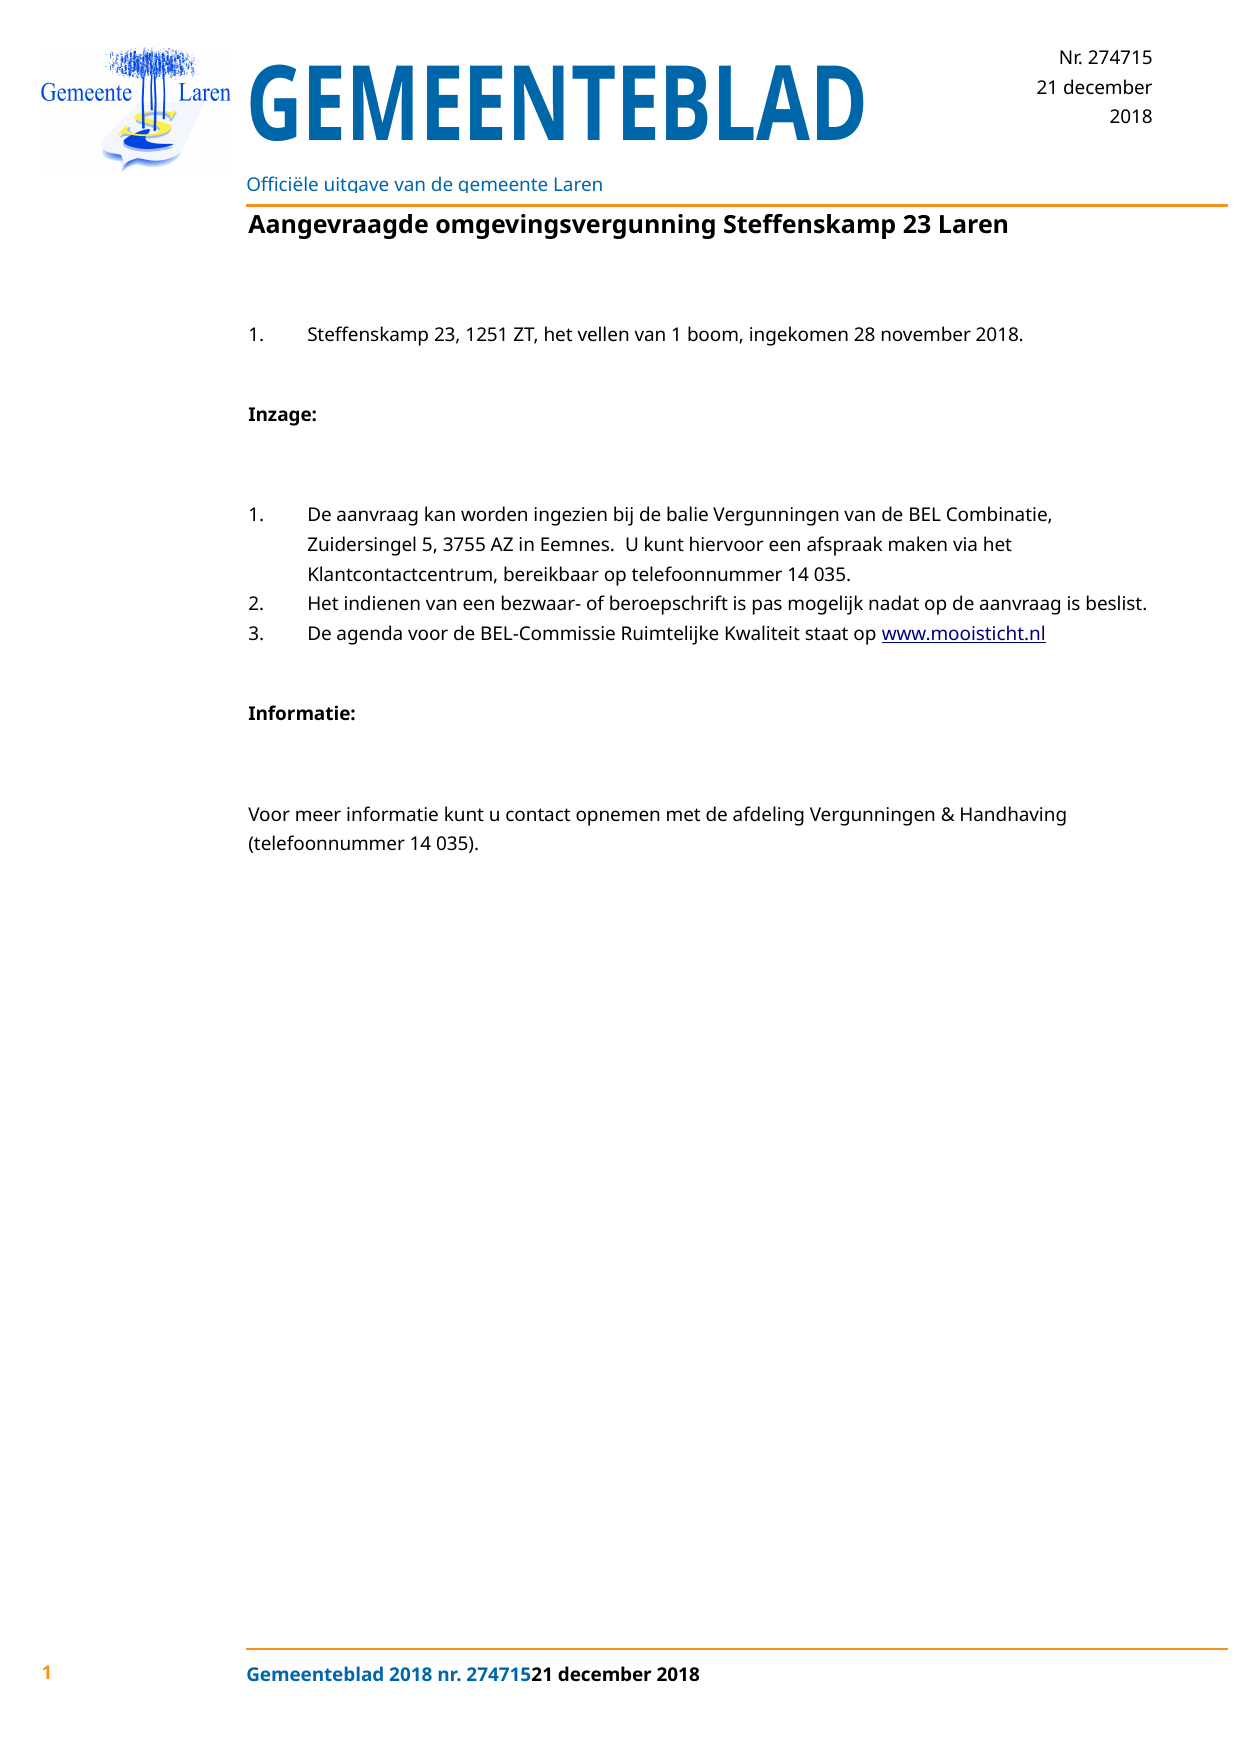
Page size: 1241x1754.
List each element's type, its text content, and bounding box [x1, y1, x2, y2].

list De aanvraag kan worden ingezien bij de balie Vergunningen van de BEL Combinatie, Zuidersingel 5, 3755 AZ in Eemnes. U kunt hiervoor een afspraak maken via het Klantcontactcentrum, bereikbaar op telefoonnummer 14 035. [248, 502, 1152, 586]
list Het indienen van een bezwaar- of beroepschrift is pas mogelijk nadat op de aanvraag is beslist. [248, 590, 1152, 616]
text Inzage: [248, 401, 1152, 426]
text Informatie: [248, 700, 1152, 726]
picture [41, 47, 231, 172]
text Voor meer informatie kunt u contact opnemen met de afdeling Vergunningen & Handhaving (telefoonnummer 14 035). [248, 801, 1152, 856]
list De agenda voor de BEL-Commissie Ruimtelijke Kwaliteit staat op www.mooisticht.nl [248, 620, 1152, 646]
list Steffenskamp 23, 1251 ZT, het vellen van 1 boom, ingekomen 28 november 2018. [248, 321, 1152, 346]
text Aangevraagde omgevingsvergunning Steffenskamp 23 Laren [248, 207, 1152, 241]
